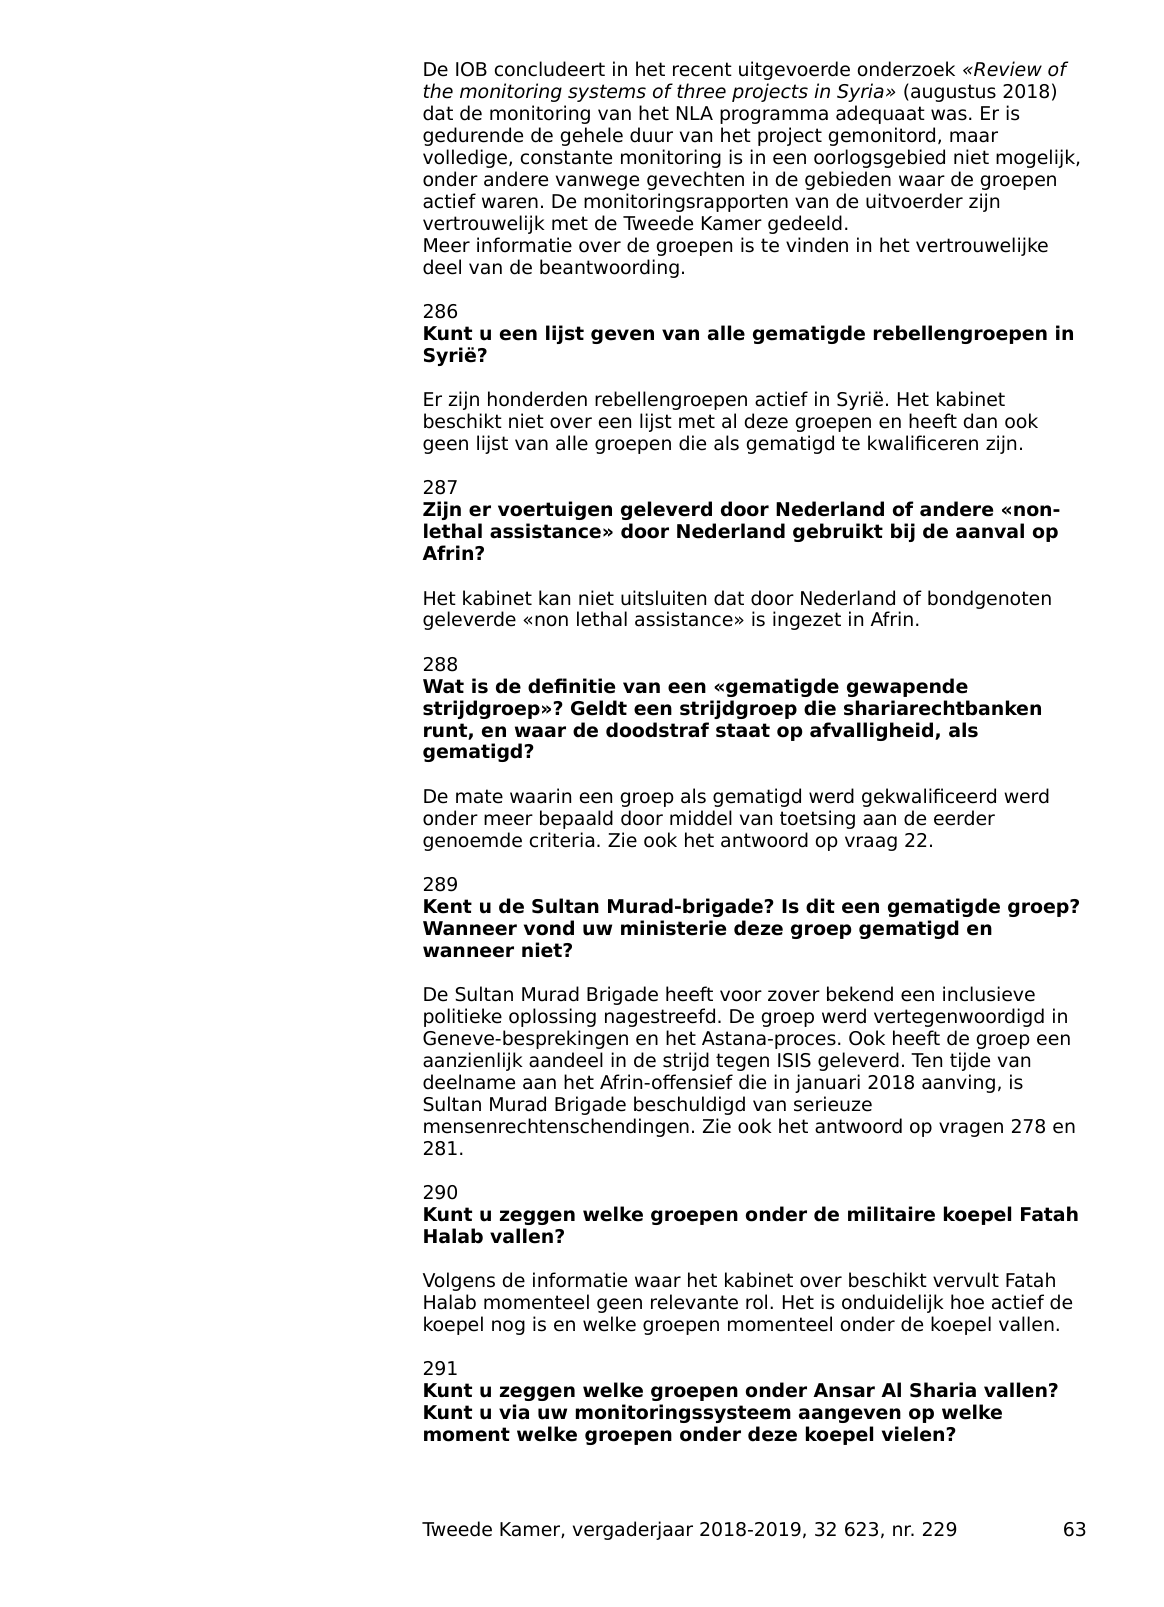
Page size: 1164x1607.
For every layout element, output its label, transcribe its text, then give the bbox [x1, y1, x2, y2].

text De IOB concludeert in het recent uitgevoerde onderzoek «Review of the monitoring systems of three projects in Syria» (augustus 2018) dat de monitoring van het NLA programma adequaat was. Er is gedurende de gehele duur van het project gemonitord, maar volledige, constante monitoring is in een oorlogsgebied niet mogelijk, onder andere vanwege gevechten in de gebieden waar de groepen actief waren. De monitoringsrapporten van de uitvoerder zijn vertrouwelijk met de Tweede Kamer gedeeld. [422, 59, 1087, 235]
text Kunt u een lijst geven van alle gematigde rebellengroepen in Syrië? [422, 323, 1087, 367]
text 286 [422, 301, 1087, 323]
text Wat is de definitie van een «gematigde gewapende strijdgroep»? Geldt een strijdgroep die shariarechtbanken runt, en waar de doodstraf staat op afvalligheid, als gematigd? [422, 676, 1087, 763]
text Het kabinet kan niet uitsluiten dat door Nederland of bondgenoten geleverde «non lethal assistance» is ingezet in Afrin. [422, 587, 1087, 631]
text Volgens de informatie waar het kabinet over beschikt vervult Fatah Halab momenteel geen relevante rol. Het is onduidelijk hoe actief de koepel nog is en welke groepen momenteel onder de koepel vallen. [422, 1270, 1087, 1336]
text 291 [422, 1358, 1087, 1380]
text Er zijn honderden rebellengroepen actief in Syrië. Het kabinet beschikt niet over een lijst met al deze groepen en heeft dan ook geen lijst van alle groepen die als gematigd te kwalificeren zijn. [422, 389, 1087, 455]
text Meer informatie over de groepen is te vinden in het vertrouwelijke deel van de beantwoording. [422, 235, 1087, 279]
text De mate waarin een groep als gematigd werd gekwalificeerd werd onder meer bepaald door middel van toetsing aan de eerder genoemde criteria. Zie ook het antwoord op vraag 22. [422, 786, 1087, 852]
text 287 [422, 477, 1087, 499]
text 289 [422, 874, 1087, 896]
text De Sultan Murad Brigade heeft voor zover bekend een inclusieve politieke oplossing nagestreefd. De groep werd vertegenwoordigd in Geneve-besprekingen en het Astana-proces. Ook heeft de groep een aanzienlijk aandeel in de strijd tegen ISIS geleverd. Ten tijde van deelname aan het Afrin-offensief die in januari 2018 aanving, is Sultan Murad Brigade beschuldigd van serieuze mensenrechtenschendingen. Zie ook het antwoord op vragen 278 en 281. [422, 984, 1087, 1160]
text 290 [422, 1182, 1087, 1204]
text Kunt u zeggen welke groepen onder de militaire koepel Fatah Halab vallen? [422, 1204, 1087, 1248]
text Zijn er voertuigen geleverd door Nederland of andere «non-lethal assistance» door Nederland gebruikt bij de aanval op Afrin? [422, 499, 1087, 565]
text Kunt u zeggen welke groepen onder Ansar Al Sharia vallen? Kunt u via uw monitoringssysteem aangeven op welke moment welke groepen onder deze koepel vielen? [422, 1380, 1087, 1446]
text Kent u de Sultan Murad-brigade? Is dit een gematigde groep? Wanneer vond uw ministerie deze groep gematigd en wanneer niet? [422, 896, 1087, 962]
text 288 [422, 653, 1087, 676]
